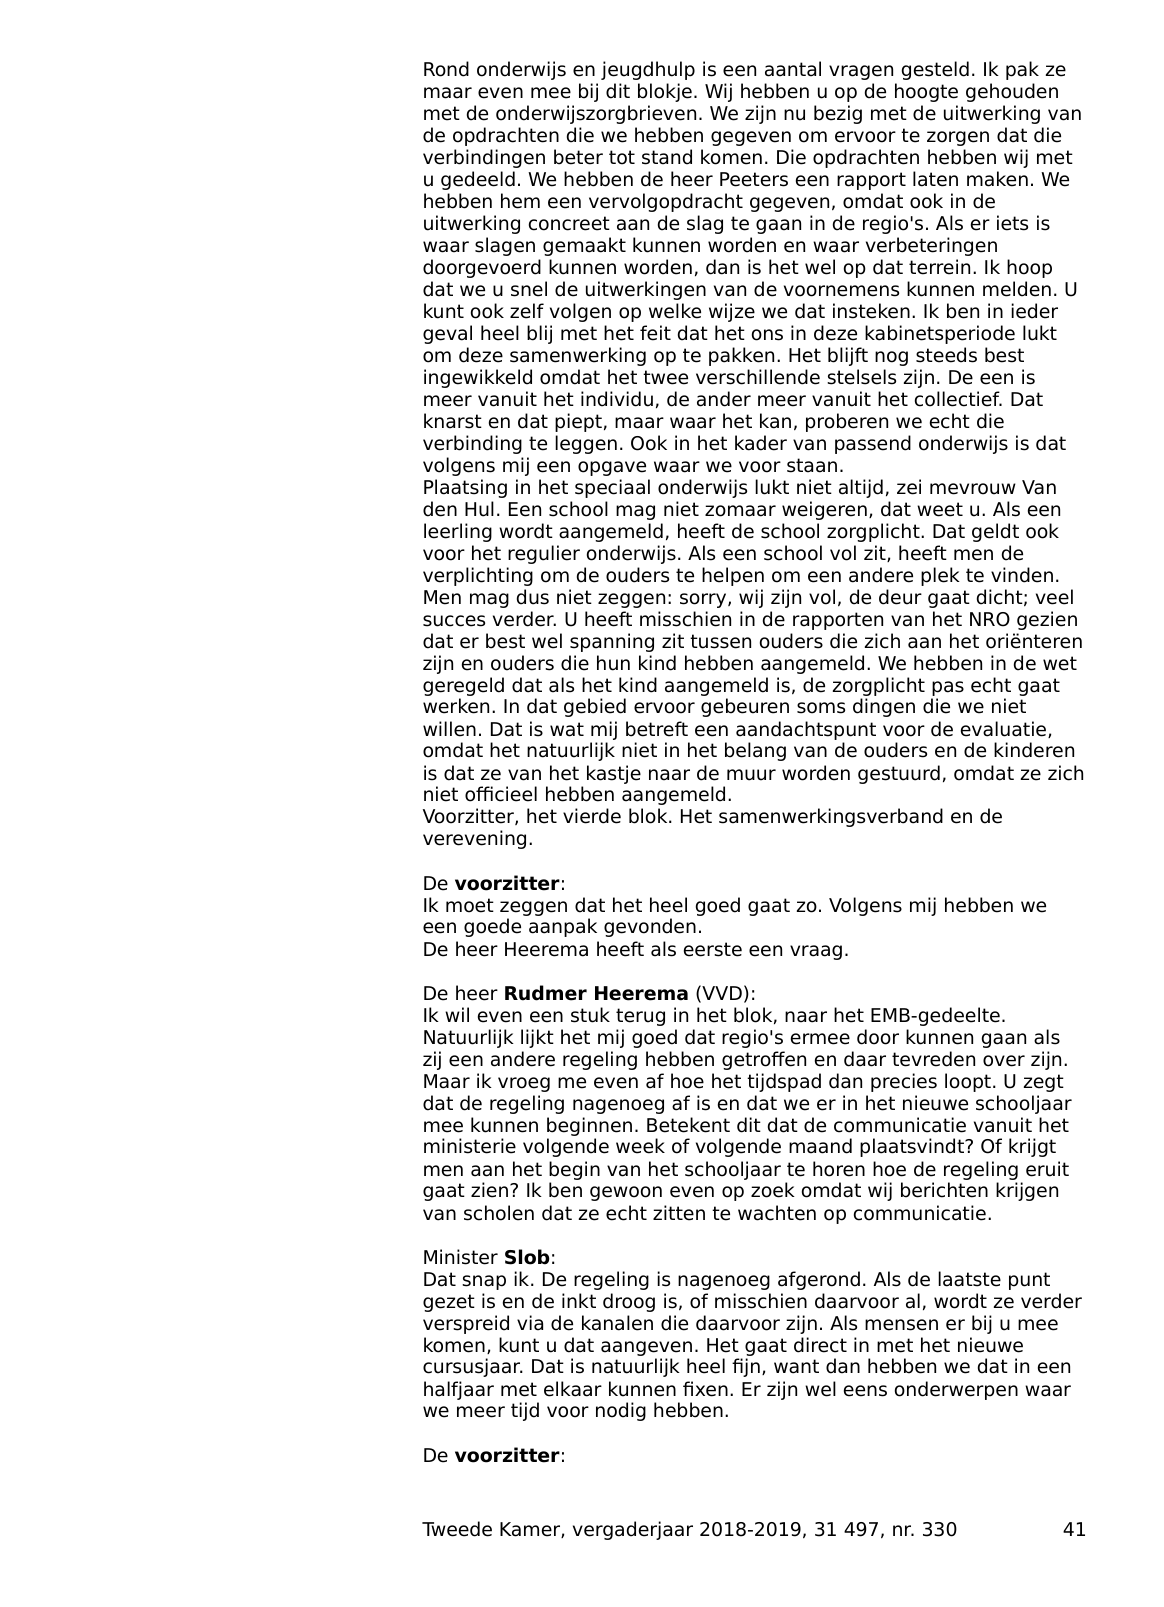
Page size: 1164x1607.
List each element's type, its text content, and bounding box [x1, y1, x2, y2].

text De voorzitter: [422, 872, 1087, 894]
text De voorzitter: [422, 1444, 1087, 1467]
text Plaatsing in het speciaal onderwijs lukt niet altijd, zei mevrouw Van den Hul. Een school mag niet zomaar weigeren, dat weet u. Als een leerling wordt aangemeld, heeft de school zorgplicht. Dat geldt ook voor het regulier onderwijs. Als een school vol zit, heeft men de verplichting om de ouders te helpen om een andere plek te vinden. Men mag dus niet zeggen: sorry, wij zijn vol, de deur gaat dicht; veel succes verder. U heeft misschien in de rapporten van het NRO gezien dat er best wel spanning zit tussen ouders die zich aan het oriënteren zijn en ouders die hun kind hebben aangemeld. We hebben in de wet geregeld dat als het kind aangemeld is, de zorgplicht pas echt gaat werken. In dat gebied ervoor gebeuren soms dingen die we niet willen. Dat is wat mij betreft een aandachtspunt voor de evaluatie, omdat het natuurlijk niet in het belang van de ouders en de kinderen is dat ze van het kastje naar de muur worden gestuurd, omdat ze zich niet officieel hebben aangemeld. [422, 477, 1087, 806]
text Dat snap ik. De regeling is nagenoeg afgerond. Als de laatste punt gezet is en de inkt droog is, of misschien daarvoor al, wordt ze verder verspreid via de kanalen die daarvoor zijn. Als mensen er bij u mee komen, kunt u dat aangeven. Het gaat direct in met het nieuwe cursusjaar. Dat is natuurlijk heel fijn, want dan hebben we dat in een halfjaar met elkaar kunnen fixen. Er zijn wel eens onderwerpen waar we meer tijd voor nodig hebben. [422, 1268, 1087, 1422]
text Rond onderwijs en jeugdhulp is een aantal vragen gesteld. Ik pak ze maar even mee bij dit blokje. Wij hebben u op de hoogte gehouden met de onderwijszorgbrieven. We zijn nu bezig met de uitwerking van de opdrachten die we hebben gegeven om ervoor te zorgen dat die verbindingen beter tot stand komen. Die opdrachten hebben wij met u gedeeld. We hebben de heer Peeters een rapport laten maken. We hebben hem een vervolgopdracht gegeven, omdat ook in de uitwerking concreet aan de slag te gaan in de regio's. Als er iets is waar slagen gemaakt kunnen worden en waar verbeteringen doorgevoerd kunnen worden, dan is het wel op dat terrein. Ik hoop dat we u snel de uitwerkingen van de voornemens kunnen melden. U kunt ook zelf volgen op welke wijze we dat insteken. Ik ben in ieder geval heel blij met het feit dat het ons in deze kabinetsperiode lukt om deze samenwerking op te pakken. Het blijft nog steeds best ingewikkeld omdat het twee verschillende stelsels zijn. De een is meer vanuit het individu, de ander meer vanuit het collectief. Dat knarst en dat piept, maar waar het kan, proberen we echt die verbinding te leggen. Ook in het kader van passend onderwijs is dat volgens mij een opgave waar we voor staan. [422, 59, 1087, 477]
text Minister Slob: [422, 1247, 1087, 1268]
text Ik wil even een stuk terug in het blok, naar het EMB-gedeelte. Natuurlijk lijkt het mij goed dat regio's ermee door kunnen gaan als zij een andere regeling hebben getroffen en daar tevreden over zijn. Maar ik vroeg me even af hoe het tijdspad dan precies loopt. U zegt dat de regeling nagenoeg af is en dat we er in het nieuwe schooljaar mee kunnen beginnen. Betekent dit dat de communicatie vanuit het ministerie volgende week of volgende maand plaatsvindt? Of krijgt men aan het begin van het schooljaar te horen hoe de regeling eruit gaat zien? Ik ben gewoon even op zoek omdat wij berichten krijgen van scholen dat ze echt zitten te wachten op communicatie. [422, 1004, 1087, 1224]
text Voorzitter, het vierde blok. Het samenwerkingsverband en de verevening. [422, 806, 1087, 850]
text De heer Rudmer Heerema (VVD): [422, 983, 1087, 1004]
text De heer Heerema heeft als eerste een vraag. [422, 938, 1087, 960]
text Ik moet zeggen dat het heel goed gaat zo. Volgens mij hebben we een goede aanpak gevonden. [422, 894, 1087, 938]
